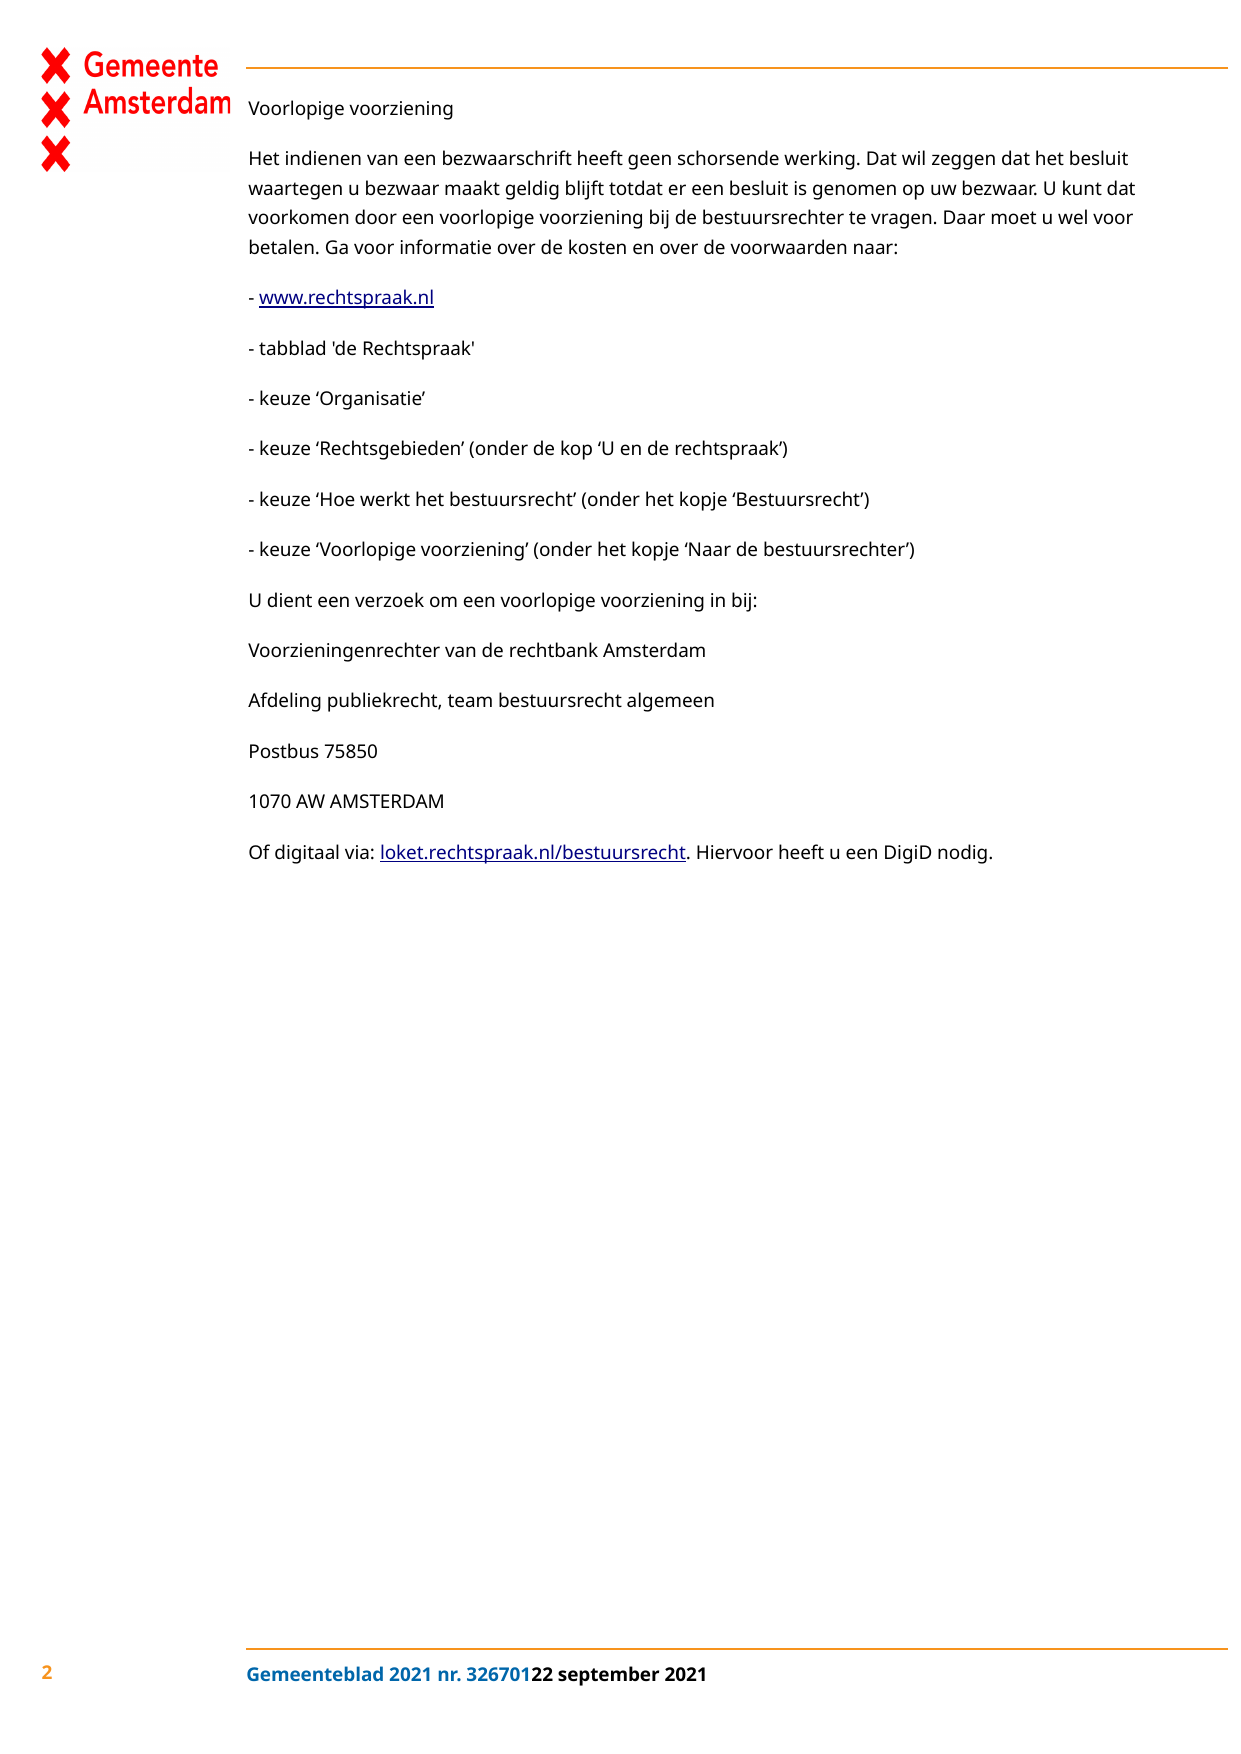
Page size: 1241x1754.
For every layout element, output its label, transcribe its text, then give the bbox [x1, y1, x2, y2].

text Afdeling publiekrecht, team bestuursrecht algemeen [248, 688, 1152, 713]
text U dient een verzoek om een voorlopige voorziening in bij: [248, 587, 1152, 613]
picture [41, 47, 231, 172]
text 1070 AW AMSTERDAM [248, 788, 1152, 814]
text - tabblad 'de Rechtspraak' [248, 335, 1152, 361]
text - www.rechtspraak.nl [248, 284, 1152, 310]
text Voorzieningenrechter van de rechtbank Amsterdam [248, 637, 1152, 663]
text Voorlopige voorziening [248, 95, 1152, 121]
text - keuze ‘Rechtsgebieden’ (onder de kop ‘U en de rechtspraak’) [248, 436, 1152, 461]
text Het indienen van een bezwaarschrift heeft geen schorsende werking. Dat wil zeggen dat het besluit waartegen u bezwaar maakt geldig blijft totdat er een besluit is genomen op uw bezwaar. U kunt dat voorkomen door een voorlopige voorziening bij de bestuursrechter te vragen. Daar moet u wel voor betalen. Ga voor informatie over de kosten en over de voorwaarden naar: [248, 145, 1152, 260]
text - keuze ‘Organisatie’ [248, 385, 1152, 411]
text - keuze ‘Hoe werkt het bestuursrecht’ (onder het kopje ‘Bestuursrecht’) [248, 486, 1152, 512]
text Postbus 75850 [248, 738, 1152, 764]
text Of digitaal via: loket.rechtspraak.nl/bestuursrecht. Hiervoor heeft u een DigiD nodig. [248, 839, 1152, 865]
text - keuze ‘Voorlopige voorziening’ (onder het kopje ‘Naar de bestuursrechter’) [248, 536, 1152, 562]
